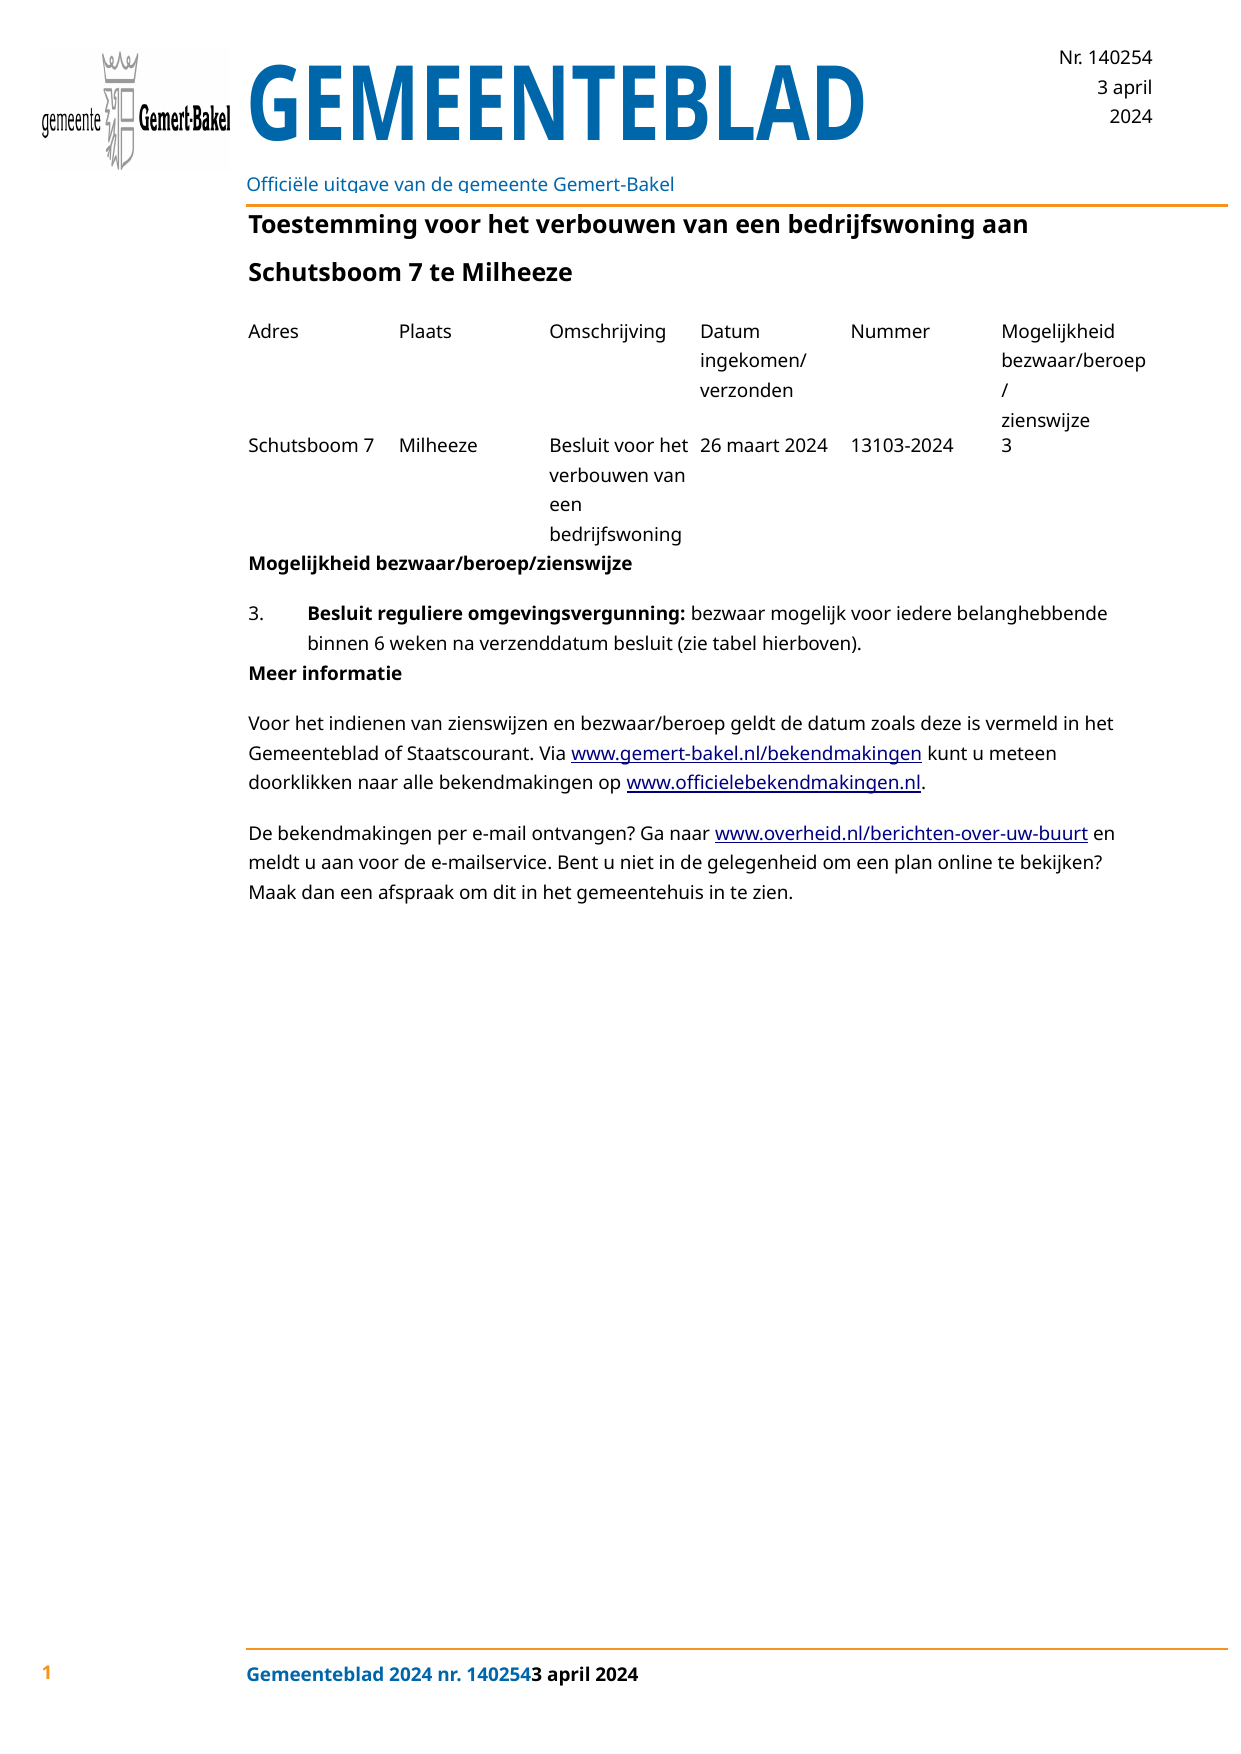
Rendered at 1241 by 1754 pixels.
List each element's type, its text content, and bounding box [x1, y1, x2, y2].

text Mogelijkheid bezwaar/beroep/zienswijze [248, 550, 1152, 576]
table_header Adres [248, 318, 398, 432]
table_header Nummer [850, 318, 1001, 432]
text Toestemming voor het verbouwen van een bedrijfswoning aan Schutsboom 7 te Milheeze [248, 207, 1152, 288]
table_cell 26 maart 2024 [700, 433, 850, 547]
table_header Datum ingekomen/ verzonden [700, 318, 850, 432]
picture [41, 47, 231, 172]
table_header Omschrijving [549, 318, 700, 432]
text Meer informatie [248, 660, 1152, 686]
table_cell 13103-2024 [850, 433, 1001, 547]
table_cell 3 [1001, 433, 1152, 547]
table_cell Besluit voor het verbouwen van een bedrijfswoning [549, 433, 700, 547]
text Voor het indienen van zienswijzen en bezwaar/beroep geldt de datum zoals deze is vermeld in het Gemeenteblad of Staatscourant. Via www.gemert-bakel.nl/bekendmakingen kunt u meteen doorklikken naar alle bekendmakingen op www.officielebekendmakingen.nl. [248, 710, 1152, 795]
table_cell Schutsboom 7 [248, 433, 398, 547]
list Besluit reguliere omgevingsvergunning: bezwaar mogelijk voor iedere belanghebbende binnen 6 weken na verzenddatum besluit (zie tabel hierboven). [248, 601, 1152, 656]
text De bekendmakingen per e-mail ontvangen? Ga naar www.overheid.nl/berichten-over-uw-buurt en meldt u aan voor de e-mailservice. Bent u niet in de gelegenheid om een plan online te bekijken? Maak dan een afspraak om dit in het gemeentehuis in te zien. [248, 820, 1152, 905]
table_header Mogelijkheid bezwaar/beroep/ zienswijze [1001, 318, 1152, 432]
table_cell Milheeze [399, 433, 549, 547]
table_header Plaats [399, 318, 549, 432]
